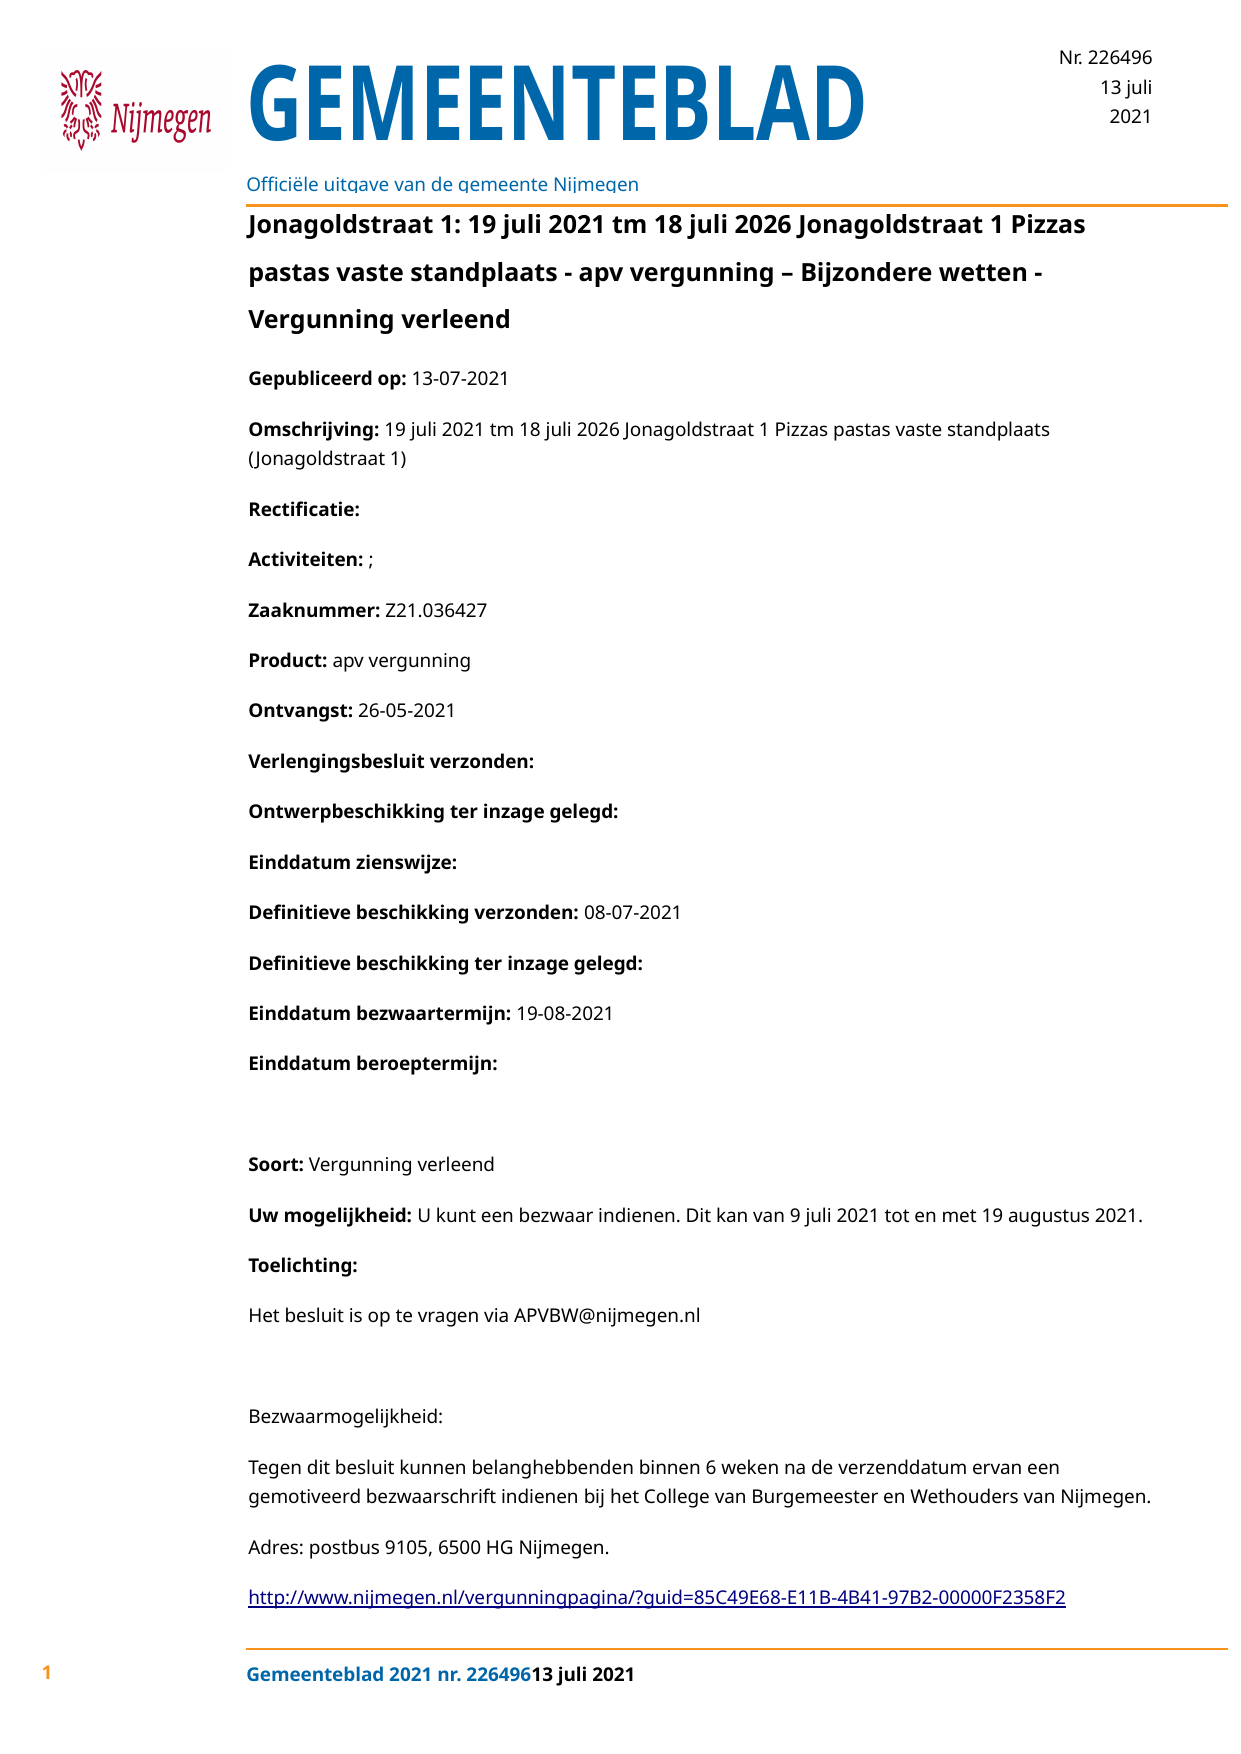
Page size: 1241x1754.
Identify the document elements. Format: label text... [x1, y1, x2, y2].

text Rectificatie: [248, 496, 1152, 522]
text Adres: postbus 9105, 6500 HG Nijmegen. [248, 1534, 1152, 1559]
text Ontwerpbeschikking ter inzage gelegd: [248, 798, 1152, 824]
text Toelichting: [248, 1252, 1152, 1278]
text Einddatum beroeptermijn: [248, 1051, 1152, 1076]
text Omschrijving: 19 juli 2021 tm 18 juli 2026 Jonagoldstraat 1 Pizzas pastas vaste standplaats (Jonagoldstraat 1) [248, 416, 1152, 471]
text Bezwaarmogelijkheid: [248, 1403, 1152, 1429]
text Product: apv vergunning [248, 647, 1152, 673]
text Soort: Vergunning verleend [248, 1151, 1152, 1177]
text Definitieve beschikking ter inzage gelegd: [248, 950, 1152, 975]
picture [41, 47, 231, 172]
text Ontvangst: 26-05-2021 [248, 698, 1152, 723]
text Einddatum bezwaartermijn: 19-08-2021 [248, 1000, 1152, 1026]
text Zaaknummer: Z21.036427 [248, 597, 1152, 622]
text Gepubliceerd op: 13-07-2021 [248, 366, 1152, 391]
text Uw mogelijkheid: U kunt een bezwaar indienen. Dit kan van 9 juli 2021 tot en met 19 augustus 2021. [248, 1202, 1152, 1227]
text http://www.nijmegen.nl/vergunningpagina/?guid=85C49E68-E11B-4B41-97B2-00000F2358F2 [248, 1584, 1152, 1610]
text Definitieve beschikking verzonden: 08-07-2021 [248, 899, 1152, 925]
text Jonagoldstraat 1: 19 juli 2021 tm 18 juli 2026 Jonagoldstraat 1 Pizzas pastas vaste standplaats - apv vergunning – Bijzondere wetten - Vergunning verleend [248, 207, 1152, 336]
text Tegen dit besluit kunnen belanghebbenden binnen 6 weken na de verzenddatum ervan een gemotiveerd bezwaarschrift indienen bij het College van Burgemeester en Wethouders van Nijmegen. [248, 1454, 1152, 1509]
text Het besluit is op te vragen via APVBW@nijmegen.nl [248, 1303, 1152, 1328]
text Einddatum zienswijze: [248, 849, 1152, 874]
text Activiteiten: ; [248, 546, 1152, 572]
text Verlengingsbesluit verzonden: [248, 748, 1152, 774]
